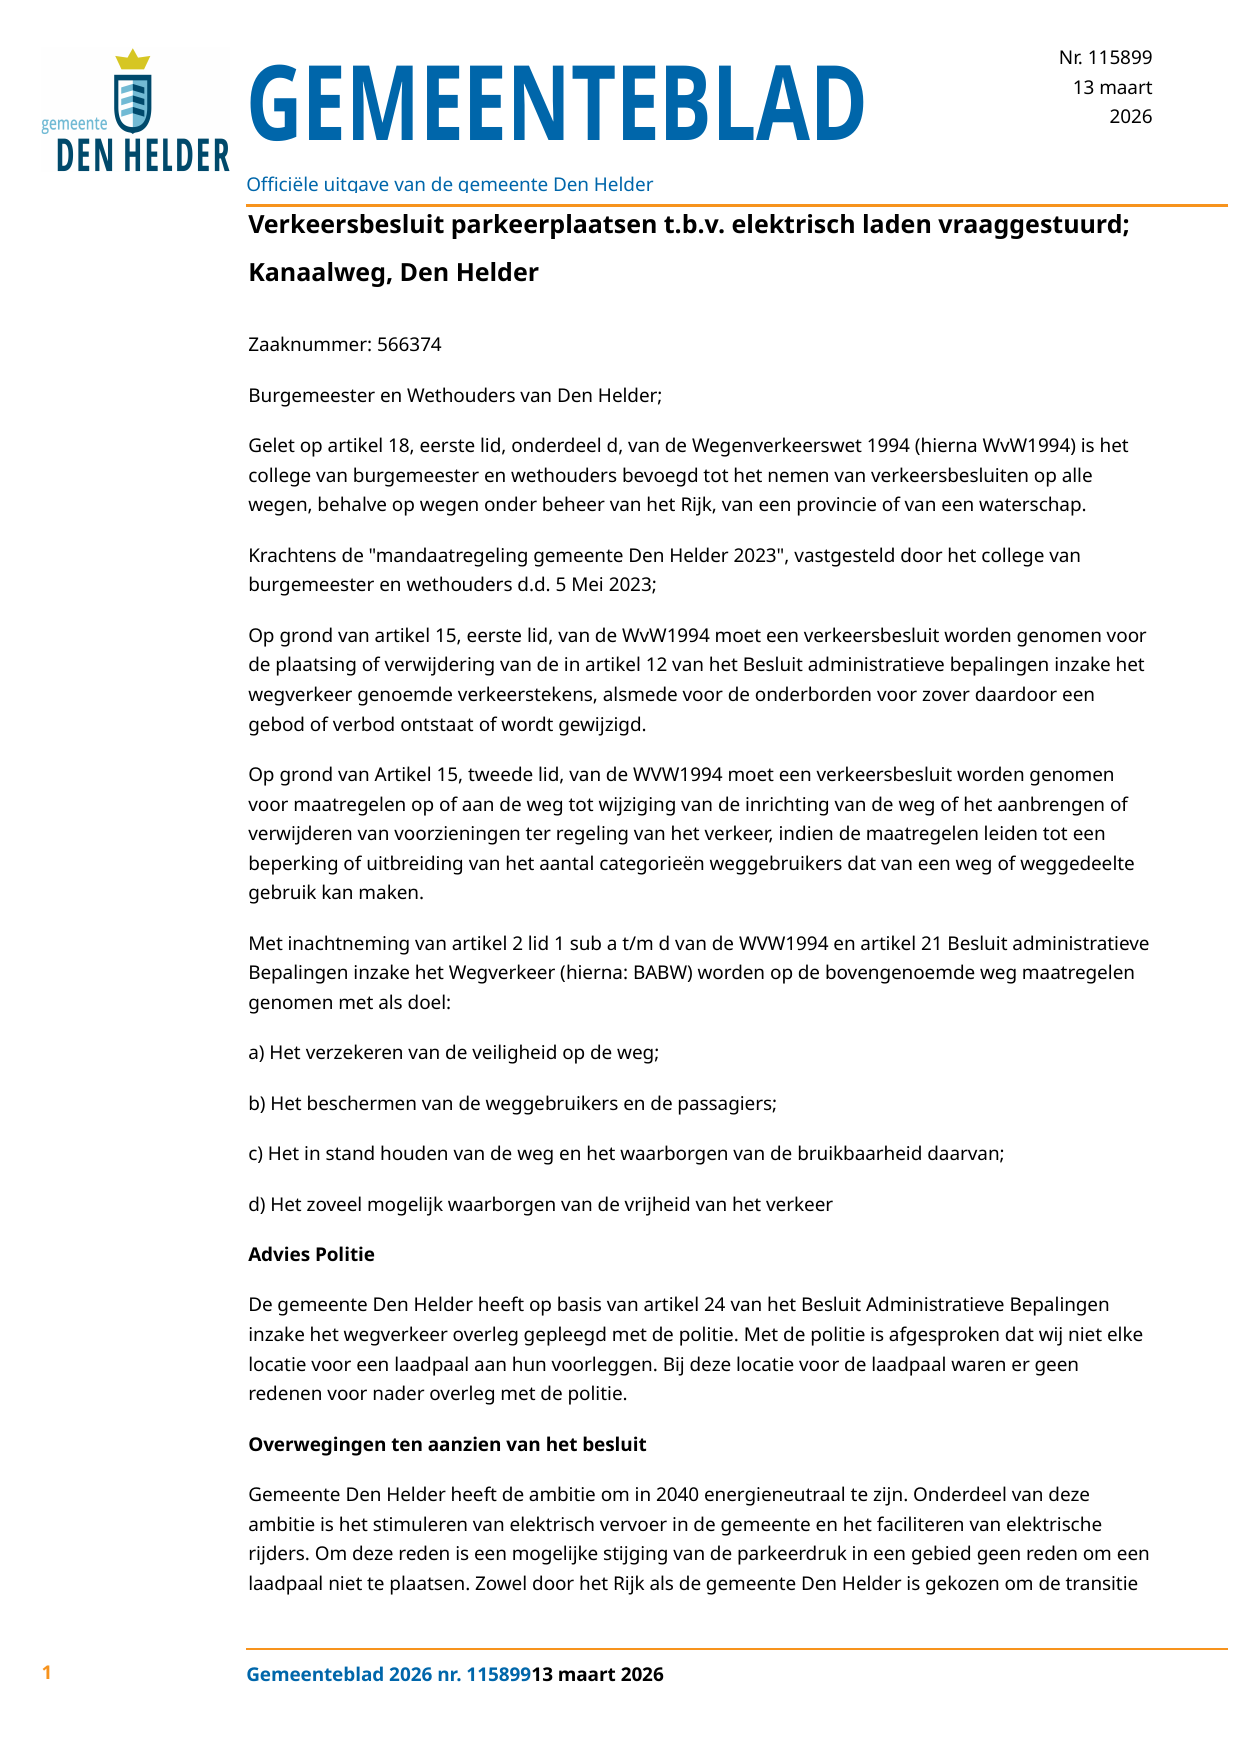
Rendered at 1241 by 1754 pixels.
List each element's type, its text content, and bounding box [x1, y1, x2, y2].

picture [63, 144, 68, 165]
text Met inachtneming van artikel 2 lid 1 sub a t/m d van de WVW1994 en artikel 21 Besluit administratieve Bepalingen inzake het Wegverkeer (hierna: BABW) worden op de bovengenoemde weg maatregelen genomen met als doel: [248, 930, 1152, 1015]
text Zaaknummer: 566374 [248, 332, 1152, 357]
text Krachtens de "mandaatregeling gemeente Den Helder 2023", vastgesteld door het college van burgemeester en wethouders d.d. 5 Mei 2023; [248, 542, 1152, 597]
text Advies Politie [248, 1241, 1152, 1267]
text Overwegingen ten aanzien van het besluit [248, 1431, 1152, 1456]
text Verkeersbesluit parkeerplaatsen t.b.v. elektrisch laden vraaggestuurd; Kanaalweg, Den Helder [248, 207, 1152, 288]
text Burgemeester en Wethouders van Den Helder; [248, 382, 1152, 408]
text d) Het zoveel mogelijk waarborgen van de vrijheid van het verkeer [248, 1191, 1152, 1216]
text b) Het beschermen van de weggebruikers en de passagiers; [248, 1090, 1152, 1116]
picture [100, 154, 106, 172]
picture [41, 47, 231, 172]
text a) Het verzekeren van de veiligheid op de weg; [248, 1039, 1152, 1065]
text Op grond van Artikel 15, tweede lid, van de WVW1994 moet een verkeersbesluit worden genomen voor maatregelen op of aan de weg tot wijziging van de inrichting van de weg of het aanbrengen of verwijderen van voorzieningen ter regeling van het verkeer, indien de maatregelen leiden tot een beperking of uitbreiding van het aantal categorieën weggebruikers dat van een weg of weggedeelte gebruik kan maken. [248, 761, 1152, 905]
text Gemeente Den Helder heeft de ambitie om in 2040 energieneutraal te zijn. Onderdeel van deze ambitie is het stimuleren van elektrisch vervoer in de gemeente en het faciliteren van elektrische rijders. Om deze reden is een mogelijke stijging van de parkeerdruk in een gebied geen reden om een laadpaal niet te plaatsen. Zowel door het Rijk als de gemeente Den Helder is gekozen om de transitie [248, 1481, 1152, 1596]
text Op grond van artikel 15, eerste lid, van de WvW1994 moet een verkeersbesluit worden genomen voor de plaatsing of verwijdering van de in artikel 12 van het Besluit administratieve bepalingen inzake het wegverkeer genoemde verkeerstekens, alsmede voor de onderborden voor zover daardoor een gebod of verbod ontstaat of wordt gewijzigd. [248, 622, 1152, 736]
picture [220, 160, 224, 172]
text Gelet op artikel 18, eerste lid, onderdeel d, van de Wegenverkeerswet 1994 (hierna WvW1994) is het college van burgemeester en wethouders bevoegd tot het nemen van verkeersbesluiten op alle wegen, behalve op wegen onder beheer van het Rijk, van een provincie of van een waterschap. [248, 432, 1152, 517]
picture [182, 144, 187, 165]
picture [130, 157, 135, 172]
text De gemeente Den Helder heeft op basis van artikel 24 van het Besluit Administratieve Bepalingen inzake het wegverkeer overleg gepleegd met de politie. Met de politie is afgesproken dat wij niet elke locatie voor een laadpaal aan hun voorleggen. Bij deze locatie voor de laadpaal waren er geen redenen voor nader overleg met de politie. [248, 1292, 1152, 1406]
text c) Het in stand houden van de weg en het waarborgen van de bruikbaarheid daarvan; [248, 1140, 1152, 1166]
